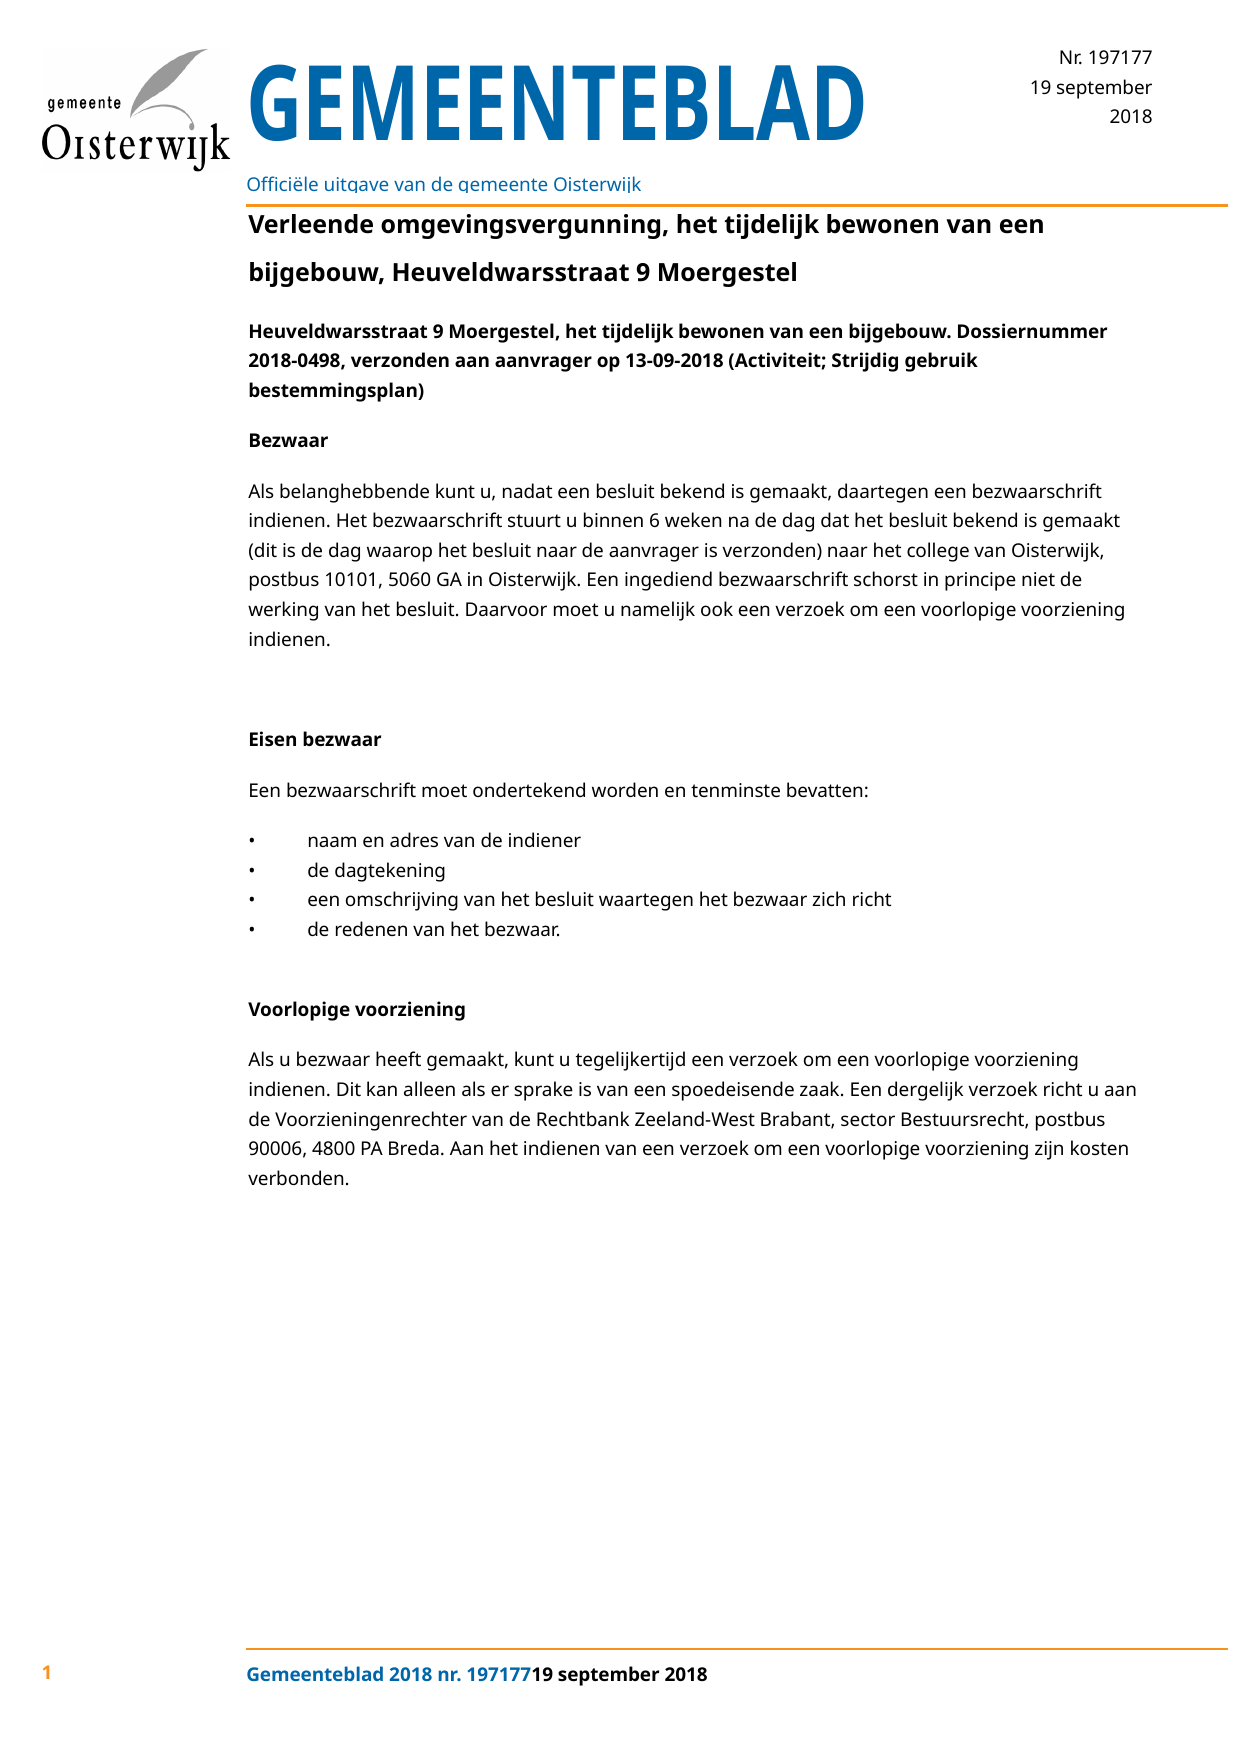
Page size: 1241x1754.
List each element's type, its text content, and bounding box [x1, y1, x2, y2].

text Heuveldwarsstraat 9 Moergestel, het tijdelijk bewonen van een bijgebouw. Dossiernummer 2018-0498, verzonden aan aanvrager op 13-09-2018 (Activiteit; Strijdig gebruik bestemmingsplan) [248, 318, 1152, 403]
list een omschrijving van het besluit waartegen het bezwaar zich richt [248, 887, 1152, 912]
text Een bezwaarschrift moet ondertekend worden en tenminste bevatten: [248, 777, 1152, 803]
text Verleende omgevingsvergunning, het tijdelijk bewonen van een bijgebouw, Heuveldwarsstraat 9 Moergestel [248, 207, 1152, 288]
text Als u bezwaar heeft gemaakt, kunt u tegelijkertijd een verzoek om een voorlopige voorziening indienen. Dit kan alleen als er sprake is van een spoedeisende zaak. Een dergelijk verzoek richt u aan de Voorzieningenrechter van de Rechtbank Zeeland-West Brabant, sector Bestuursrecht, postbus 90006, 4800 PA Breda. Aan het indienen van een verzoek om een voorlopige voorziening zijn kosten verbonden. [248, 1047, 1152, 1191]
picture [41, 47, 231, 172]
text Voorlopige voorziening [248, 996, 1152, 1022]
list de dagtekening [248, 857, 1152, 883]
text Bezwaar [248, 427, 1152, 453]
list naam en adres van de indiener [248, 827, 1152, 853]
text Als belanghebbende kunt u, nadat een besluit bekend is gemaakt, daartegen een bezwaarschrift indienen. Het bezwaarschrift stuurt u binnen 6 weken na de dag dat het besluit bekend is gemaakt (dit is de dag waarop het besluit naar de aanvrager is verzonden) naar het college van Oisterwijk, postbus 10101, 5060 GA in Oisterwijk. Een ingediend bezwaarschrift schorst in principe niet de werking van het besluit. Daarvoor moet u namelijk ook een verzoek om een voorlopige voorziening indienen. [248, 478, 1152, 652]
list de redenen van het bezwaar. [248, 916, 1152, 942]
text Eisen bezwaar [248, 727, 1152, 752]
